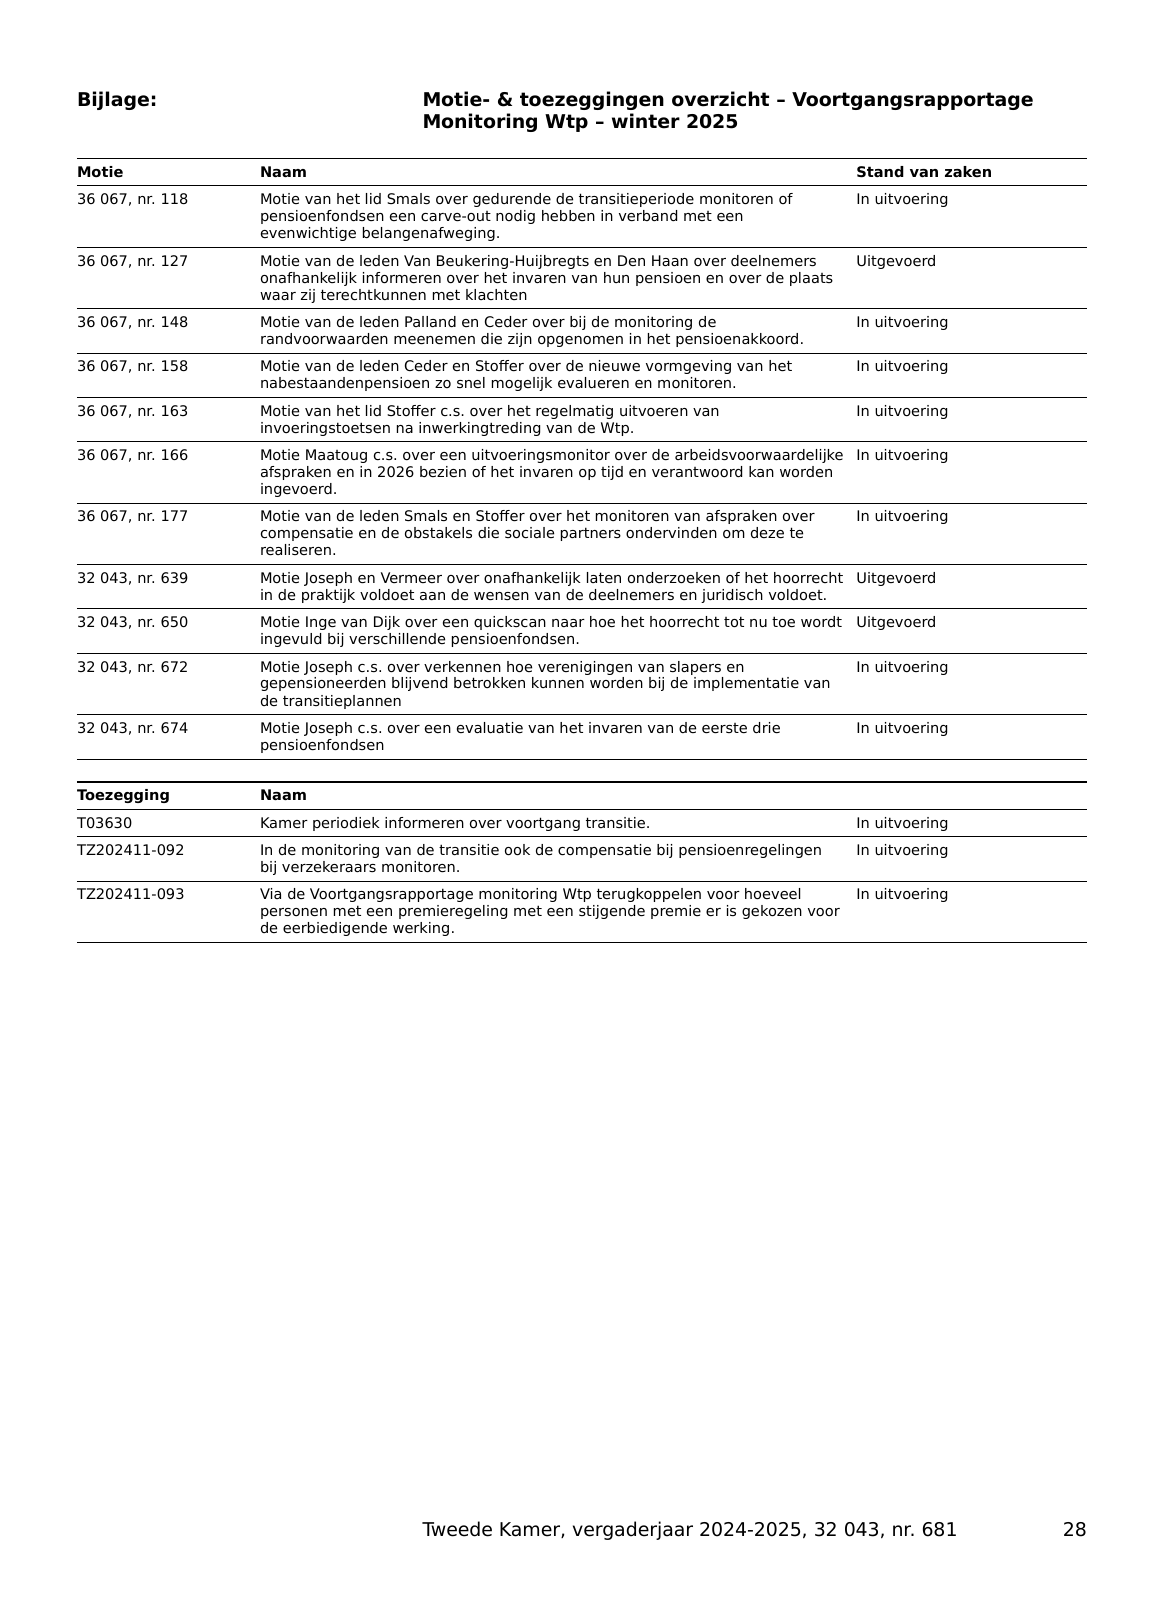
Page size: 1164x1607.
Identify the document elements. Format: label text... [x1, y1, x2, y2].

table_cell 36 067, nr. 127 [77, 248, 254, 308]
table_header Motie [77, 159, 254, 185]
table_cell Motie Maatoug c.s. over een uitvoeringsmonitor over de arbeidsvoorwaardelijke afspraken en in 2026 bezien of het invaren op tijd en verantwoord kan worden ingevoerd. [254, 442, 850, 503]
table_cell 32 043, nr. 672 [77, 654, 254, 714]
table_header [850, 783, 1087, 809]
table_cell In uitvoering [850, 442, 1087, 503]
table_cell 32 043, nr. 639 [77, 565, 254, 608]
table_cell Motie van het lid Smals over gedurende de transitieperiode monitoren of pensioenfondsen een carve-out nodig hebben in verband met een evenwichtige belangenafweging. [254, 186, 850, 247]
table_cell Motie van de leden Palland en Ceder over bij de monitoring de randvoorwaarden meenemen die zijn opgenomen in het pensioenakkoord. [254, 309, 850, 352]
table_cell Motie van de leden Van Beukering-Huijbregts en Den Haan over deelnemers onafhankelijk informeren over het invaren van hun pensioen en over de plaats waar zij terechtkunnen met klachten [254, 248, 850, 308]
table_header Toezegging [77, 783, 254, 809]
table_cell 36 067, nr. 177 [77, 504, 254, 564]
table_cell 36 067, nr. 166 [77, 442, 254, 503]
table_header Naam [254, 159, 850, 185]
table_cell In de monitoring van de transitie ook de compensatie bij pensioenregelingen bij verzekeraars monitoren. [254, 837, 850, 881]
table_cell In uitvoering [850, 654, 1087, 714]
table_cell Uitgevoerd [850, 248, 1087, 308]
table_cell 36 067, nr. 118 [77, 186, 254, 247]
table_cell In uitvoering [850, 186, 1087, 247]
table_cell In uitvoering [850, 810, 1087, 836]
table_cell In uitvoering [850, 309, 1087, 352]
table_cell In uitvoering [850, 882, 1087, 942]
table_cell Motie Joseph c.s. over een evaluatie van het invaren van de eerste drie pensioenfondsen [254, 715, 850, 758]
table_cell Kamer periodiek informeren over voortgang transitie. [254, 810, 850, 836]
table_cell 36 067, nr. 163 [77, 398, 254, 441]
table_cell In uitvoering [850, 837, 1087, 881]
table_cell TZ202411-092 [77, 837, 254, 881]
table_cell In uitvoering [850, 504, 1087, 564]
table_cell Via de Voortgangsrapportage monitoring Wtp terugkoppelen voor hoeveel personen met een premieregeling met een stijgende premie er is gekozen voor de eerbiedigende werking. [254, 882, 850, 942]
table_cell TZ202411-093 [77, 882, 254, 942]
table_cell Uitgevoerd [850, 609, 1087, 653]
table_header Stand van zaken [850, 159, 1087, 185]
subtitle Bijlage: Motie- & toezeggingen overzicht – Voortgangsrapportage Monitoring Wtp – winter 2025 [77, 89, 1087, 133]
table_cell 32 043, nr. 674 [77, 715, 254, 758]
table_header Naam [254, 783, 850, 809]
table_cell 36 067, nr. 158 [77, 354, 254, 397]
table_cell Motie Joseph en Vermeer over onafhankelijk laten onderzoeken of het hoorrecht in de praktijk voldoet aan de wensen van de deelnemers en juridisch voldoet. [254, 565, 850, 608]
table_cell In uitvoering [850, 354, 1087, 397]
table_cell 36 067, nr. 148 [77, 309, 254, 352]
table_cell 32 043, nr. 650 [77, 609, 254, 653]
table_cell In uitvoering [850, 715, 1087, 758]
table_cell Uitgevoerd [850, 565, 1087, 608]
table_cell Motie Joseph c.s. over verkennen hoe verenigingen van slapers en gepensioneerden blijvend betrokken kunnen worden bij de implementatie van de transitieplannen [254, 654, 850, 714]
table_cell Motie van de leden Smals en Stoffer over het monitoren van afspraken over compensatie en de obstakels die sociale partners ondervinden om deze te realiseren. [254, 504, 850, 564]
table_cell In uitvoering [850, 398, 1087, 441]
table_cell Motie Inge van Dijk over een quickscan naar hoe het hoorrecht tot nu toe wordt ingevuld bij verschillende pensioenfondsen. [254, 609, 850, 653]
table_cell Motie van het lid Stoffer c.s. over het regelmatig uitvoeren van invoeringstoetsen na inwerkingtreding van de Wtp. [254, 398, 850, 441]
table_cell T03630 [77, 810, 254, 836]
table_cell Motie van de leden Ceder en Stoffer over de nieuwe vormgeving van het nabestaandenpensioen zo snel mogelijk evalueren en monitoren. [254, 354, 850, 397]
